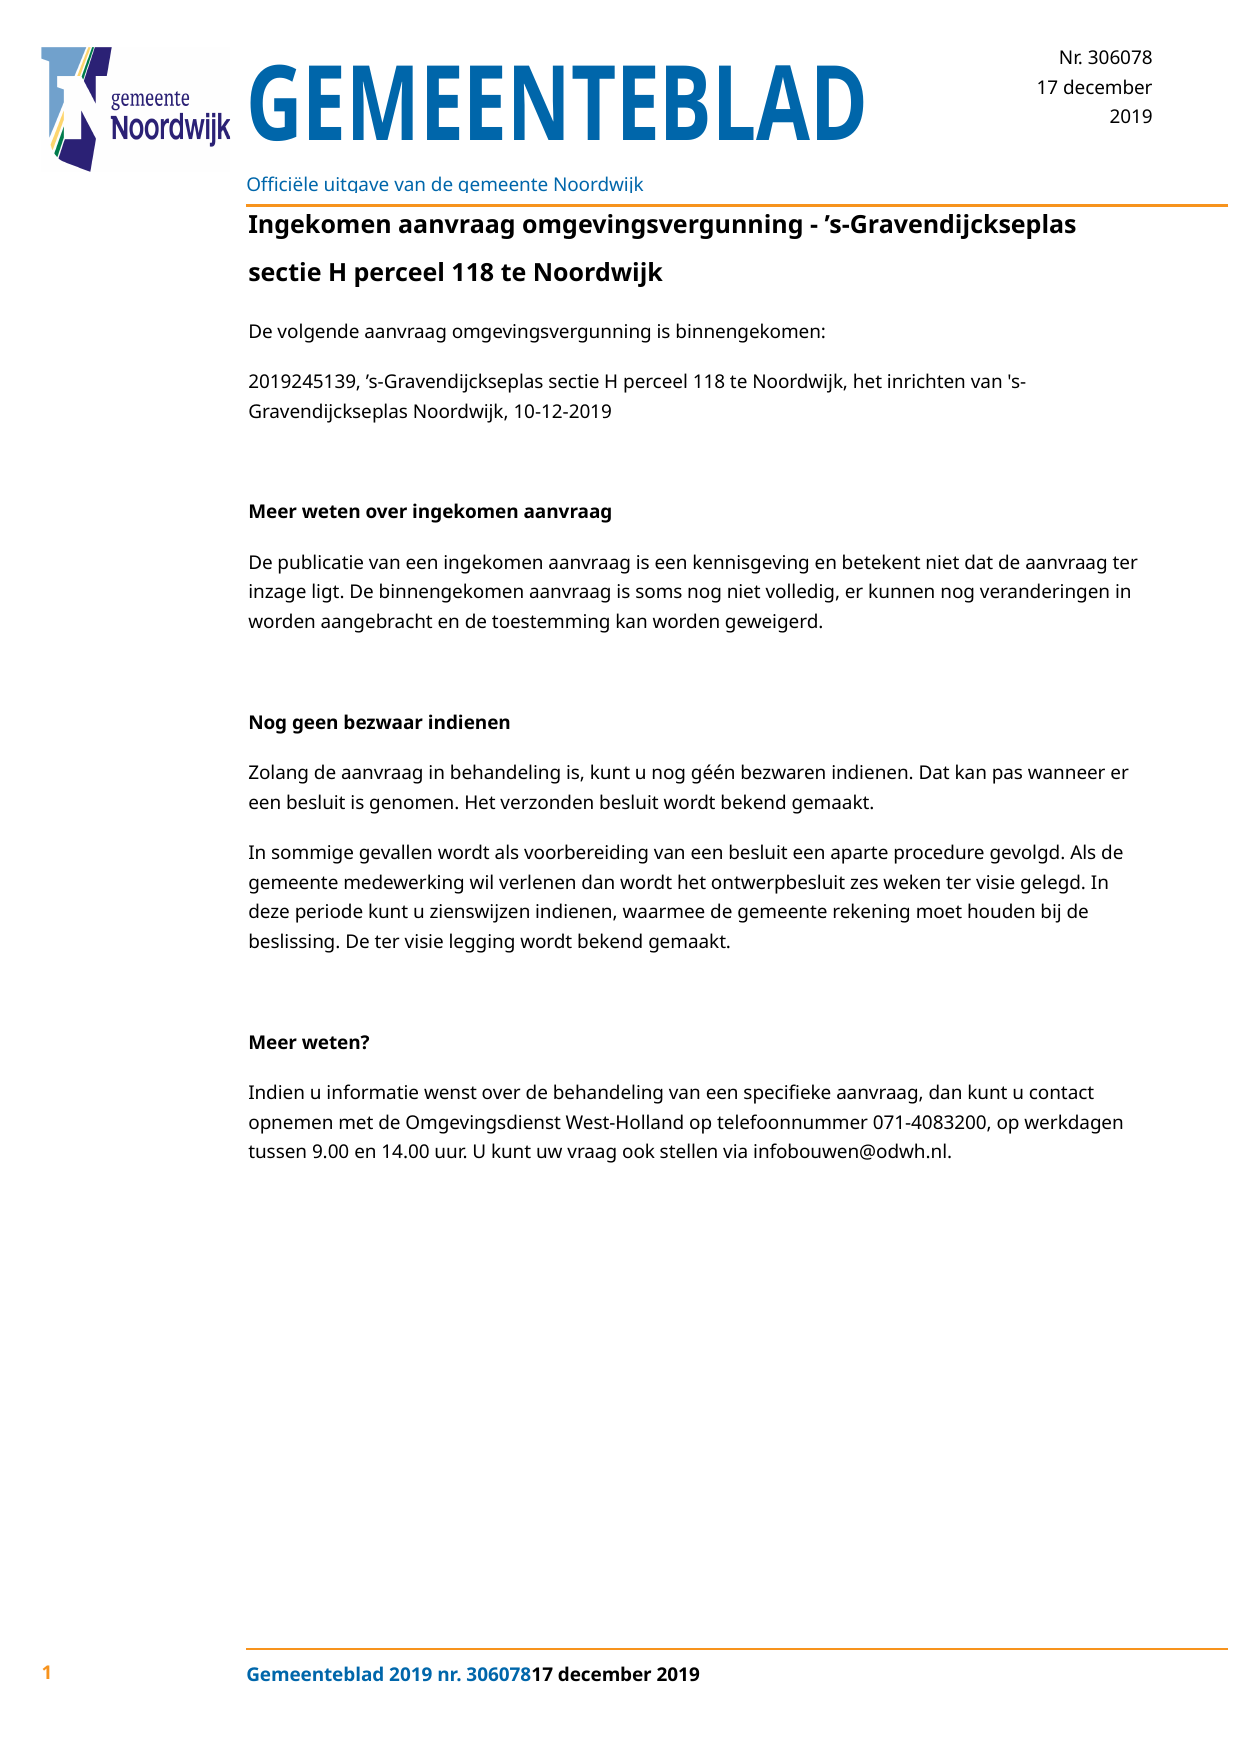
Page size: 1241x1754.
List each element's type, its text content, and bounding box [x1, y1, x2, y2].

text Meer weten? [248, 1029, 1152, 1055]
text Nog geen bezwaar indienen [248, 709, 1152, 735]
text De volgende aanvraag omgevingsvergunning is binnengekomen: [248, 318, 1152, 344]
text Indien u informatie wenst over de behandeling van een specifieke aanvraag, dan kunt u contact opnemen met de Omgevingsdienst West-Holland op telefoonnummer 071-4083200, op werkdagen tussen 9.00 en 14.00 uur. U kunt uw vraag ook stellen via infobouwen@odwh.nl. [248, 1079, 1152, 1164]
text In sommige gevallen wordt als voorbereiding van een besluit een aparte procedure gevolgd. Als de gemeente medewerking wil verlenen dan wordt het ontwerpbesluit zes weken ter visie gelegd. In deze periode kunt u zienswijzen indienen, waarmee de gemeente rekening moet houden bij de beslissing. De ter visie legging wordt bekend gemaakt. [248, 839, 1152, 954]
text 2019245139, ’s-Gravendijckseplas sectie H perceel 118 te Noordwijk, het inrichten van 's-Gravendijckseplas Noordwijk, 10-12-2019 [248, 368, 1152, 424]
text Meer weten over ingekomen aanvraag [248, 499, 1152, 524]
text Zolang de aanvraag in behandeling is, kunt u nog géén bezwaren indienen. Dat kan pas wanneer er een besluit is genomen. Het verzonden besluit wordt bekend gemaakt. [248, 759, 1152, 815]
text Ingekomen aanvraag omgevingsvergunning - ’s-Gravendijckseplas sectie H perceel 118 te Noordwijk [248, 207, 1152, 288]
text De publicatie van een ingekomen aanvraag is een kennisgeving en betekent niet dat de aanvraag ter inzage ligt. De binnengekomen aanvraag is soms nog niet volledig, er kunnen nog veranderingen in worden aangebracht en de toestemming kan worden geweigerd. [248, 549, 1152, 634]
picture [41, 47, 231, 172]
